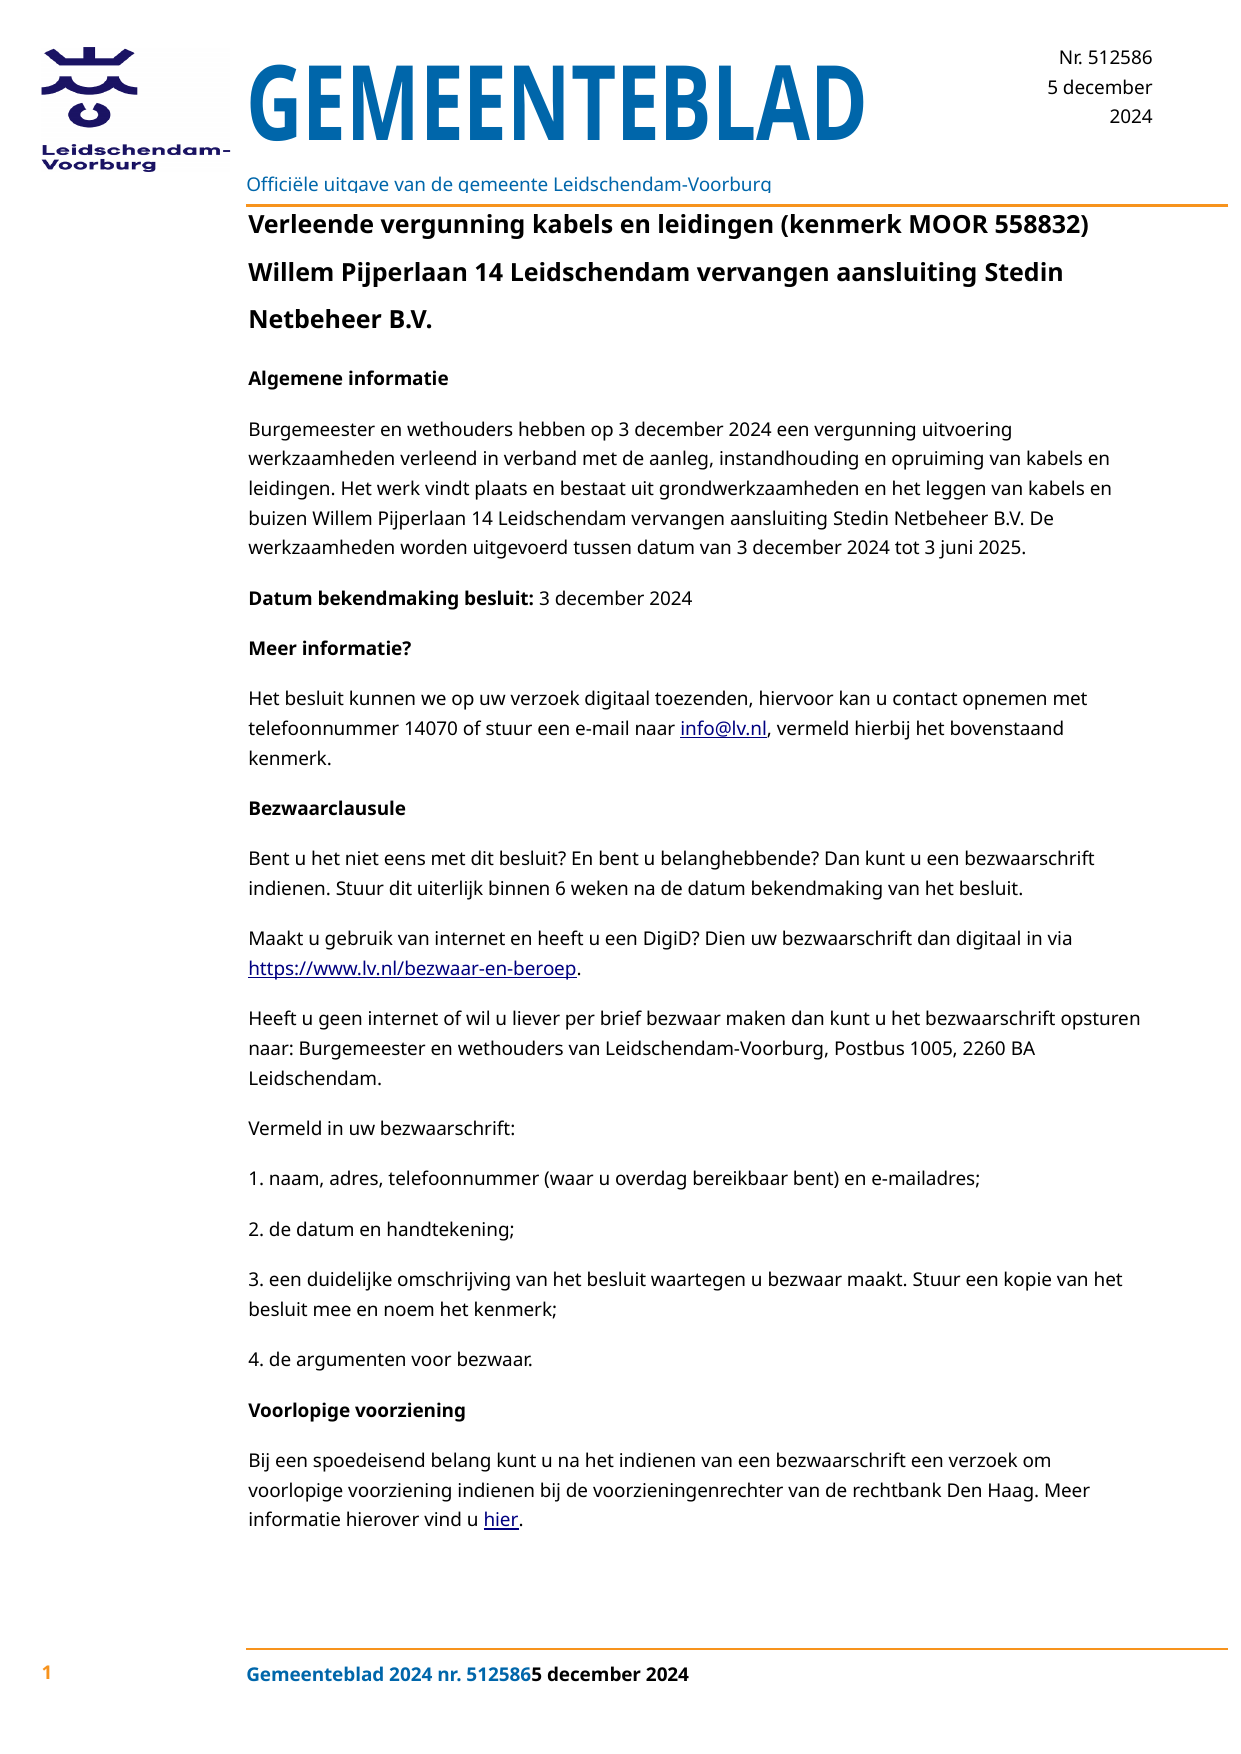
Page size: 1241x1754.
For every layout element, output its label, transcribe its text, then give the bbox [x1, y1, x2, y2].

text Burgemeester en wethouders hebben op 3 december 2024 een vergunning uitvoering werkzaamheden verleend in verband met de aanleg, instandhouding en opruiming van kabels en leidingen. Het werk vindt plaats en bestaat uit grondwerkzaamheden en het leggen van kabels en buizen Willem Pijperlaan 14 Leidschendam vervangen aansluiting Stedin Netbeheer B.V. De werkzaamheden worden uitgevoerd tussen datum van 3 december 2024 tot 3 juni 2025. [248, 416, 1152, 560]
text Datum bekendmaking besluit: 3 december 2024 [248, 585, 1152, 610]
text Vermeld in uw bezwaarschrift: [248, 1115, 1152, 1141]
text Heeft u geen internet of wil u liever per brief bezwaar maken dan kunt u het bezwaarschrift opsturen naar: Burgemeester en wethouders van Leidschendam-Voorburg, Postbus 1005, 2260 BA Leidschendam. [248, 1006, 1152, 1090]
text 2. de datum en handtekening; [248, 1216, 1152, 1242]
text Voorlopige voorziening [248, 1397, 1152, 1422]
text 1. naam, adres, telefoonnummer (waar u overdag bereikbaar bent) en e-mailadres; [248, 1166, 1152, 1191]
text Het besluit kunnen we op uw verzoek digitaal toezenden, hiervoor kan u contact opnemen met telefoonnummer 14070 of stuur een e-mail naar info@lv.nl, vermeld hierbij het bovenstaand kenmerk. [248, 686, 1152, 770]
text Bent u het niet eens met dit besluit? En bent u belanghebbende? Dan kunt u een bezwaarschrift indienen. Stuur dit uiterlijk binnen 6 weken na de datum bekendmaking van het besluit. [248, 846, 1152, 901]
text Maakt u gebruik van internet en heeft u een DigiD? Dien uw bezwaarschrift dan digitaal in via https://www.lv.nl/bezwaar-en-beroep. [248, 926, 1152, 981]
text Bezwaarclausule [248, 795, 1152, 821]
text Meer informatie? [248, 635, 1152, 661]
text Verleende vergunning kabels en leidingen (kenmerk MOOR 558832) Willem Pijperlaan 14 Leidschendam vervangen aansluiting Stedin Netbeheer B.V. [248, 207, 1152, 336]
text Bij een spoedeisend belang kunt u na het indienen van een bezwaarschrift een verzoek om voorlopige voorziening indienen bij de voorzieningenrechter van de rechtbank Den Haag. Meer informatie hierover vind u hier. [248, 1447, 1152, 1532]
text 4. de argumenten voor bezwaar. [248, 1346, 1152, 1372]
picture [41, 47, 231, 172]
text Algemene informatie [248, 366, 1152, 391]
text 3. een duidelijke omschrijving van het besluit waartegen u bezwaar maakt. Stuur een kopie van het besluit mee en noem het kenmerk; [248, 1266, 1152, 1322]
